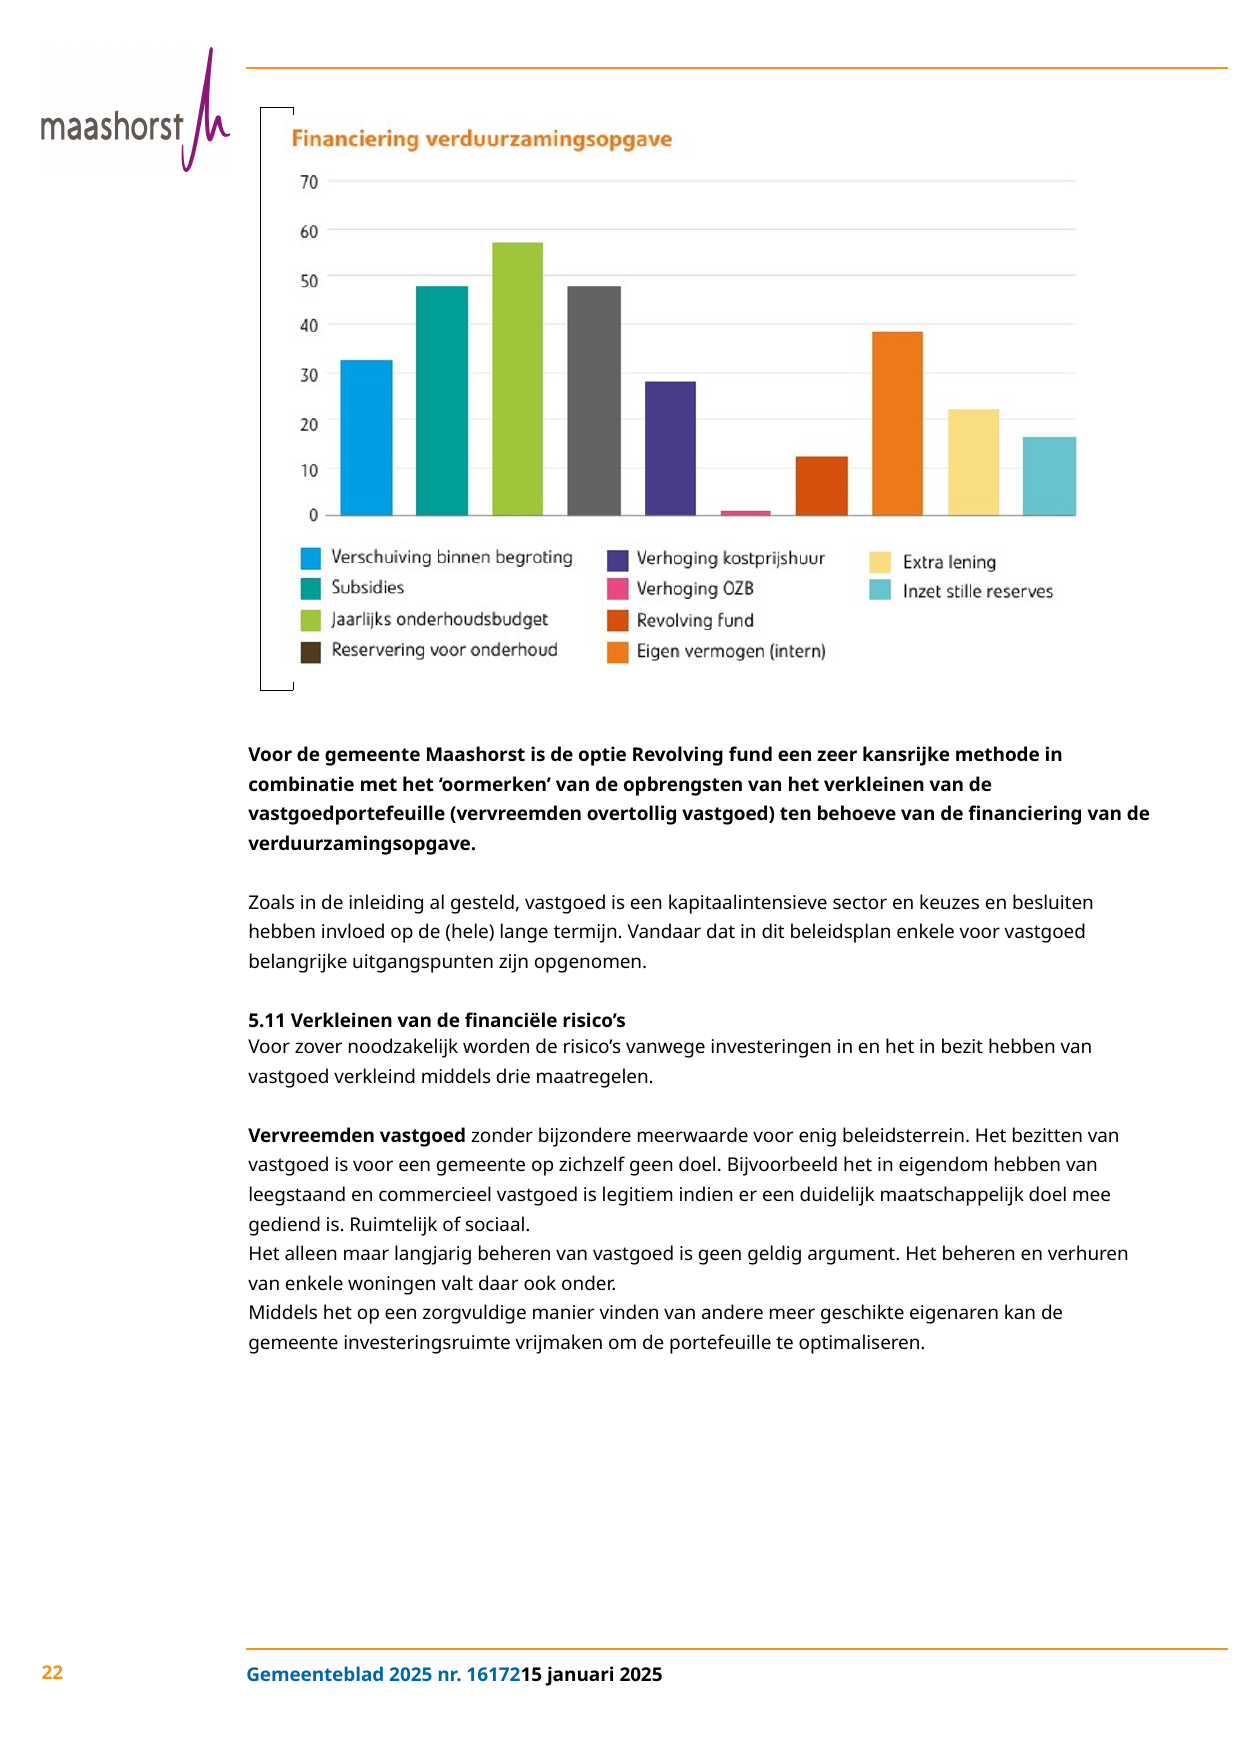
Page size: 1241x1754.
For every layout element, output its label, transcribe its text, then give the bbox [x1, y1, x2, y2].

text Voor de gemeente Maashorst is de optie Revolving fund een zeer kansrijke methode in combinatie met het ‘oormerken’ van de opbrengsten van het verkleinen van de vastgoedportefeuille (vervreemden overtollig vastgoed) ten behoeve van de financiering van de verduurzamingsopgave. [248, 741, 1152, 856]
text Zoals in de inleiding al gesteld, vastgoed is een kapitaalintensieve sector en keuzes en besluiten hebben invloed op de (hele) lange termijn. Vandaar dat in dit beleidsplan enkele voor vastgoed belangrijke uitgangspunten zijn opgenomen. [248, 889, 1152, 974]
picture [41, 47, 231, 172]
text Voor zover noodzakelijk worden de risico’s vanwege investeringen in en het in bezit hebben van vastgoed verkleind middels drie maatregelen. [248, 1033, 1152, 1088]
text Het alleen maar langjarig beheren van vastgoed is geen geldig argument. Het beheren en verhuren van enkele woningen valt daar ook onder. [248, 1240, 1152, 1296]
text Vervreemden vastgoed zonder bijzondere meerwaarde voor enig beleidsterrein. Het bezitten van vastgoed is voor een gemeente op zichzelf geen doel. Bijvoorbeeld het in eigendom hebben van leegstaand en commercieel vastgoed is legitiem indien er een duidelijk maatschappelijk doel mee gediend is. Ruimtelijk of sociaal. [248, 1122, 1152, 1236]
picture [268, 115, 1096, 682]
text 5.11 Verkleinen van de financiële risico’s [248, 1007, 1152, 1033]
text Middels het op een zorgvuldige manier vinden van andere meer geschikte eigenaren kan de gemeente investeringsruimte vrijmaken om de portefeuille te optimaliseren. [248, 1299, 1152, 1355]
